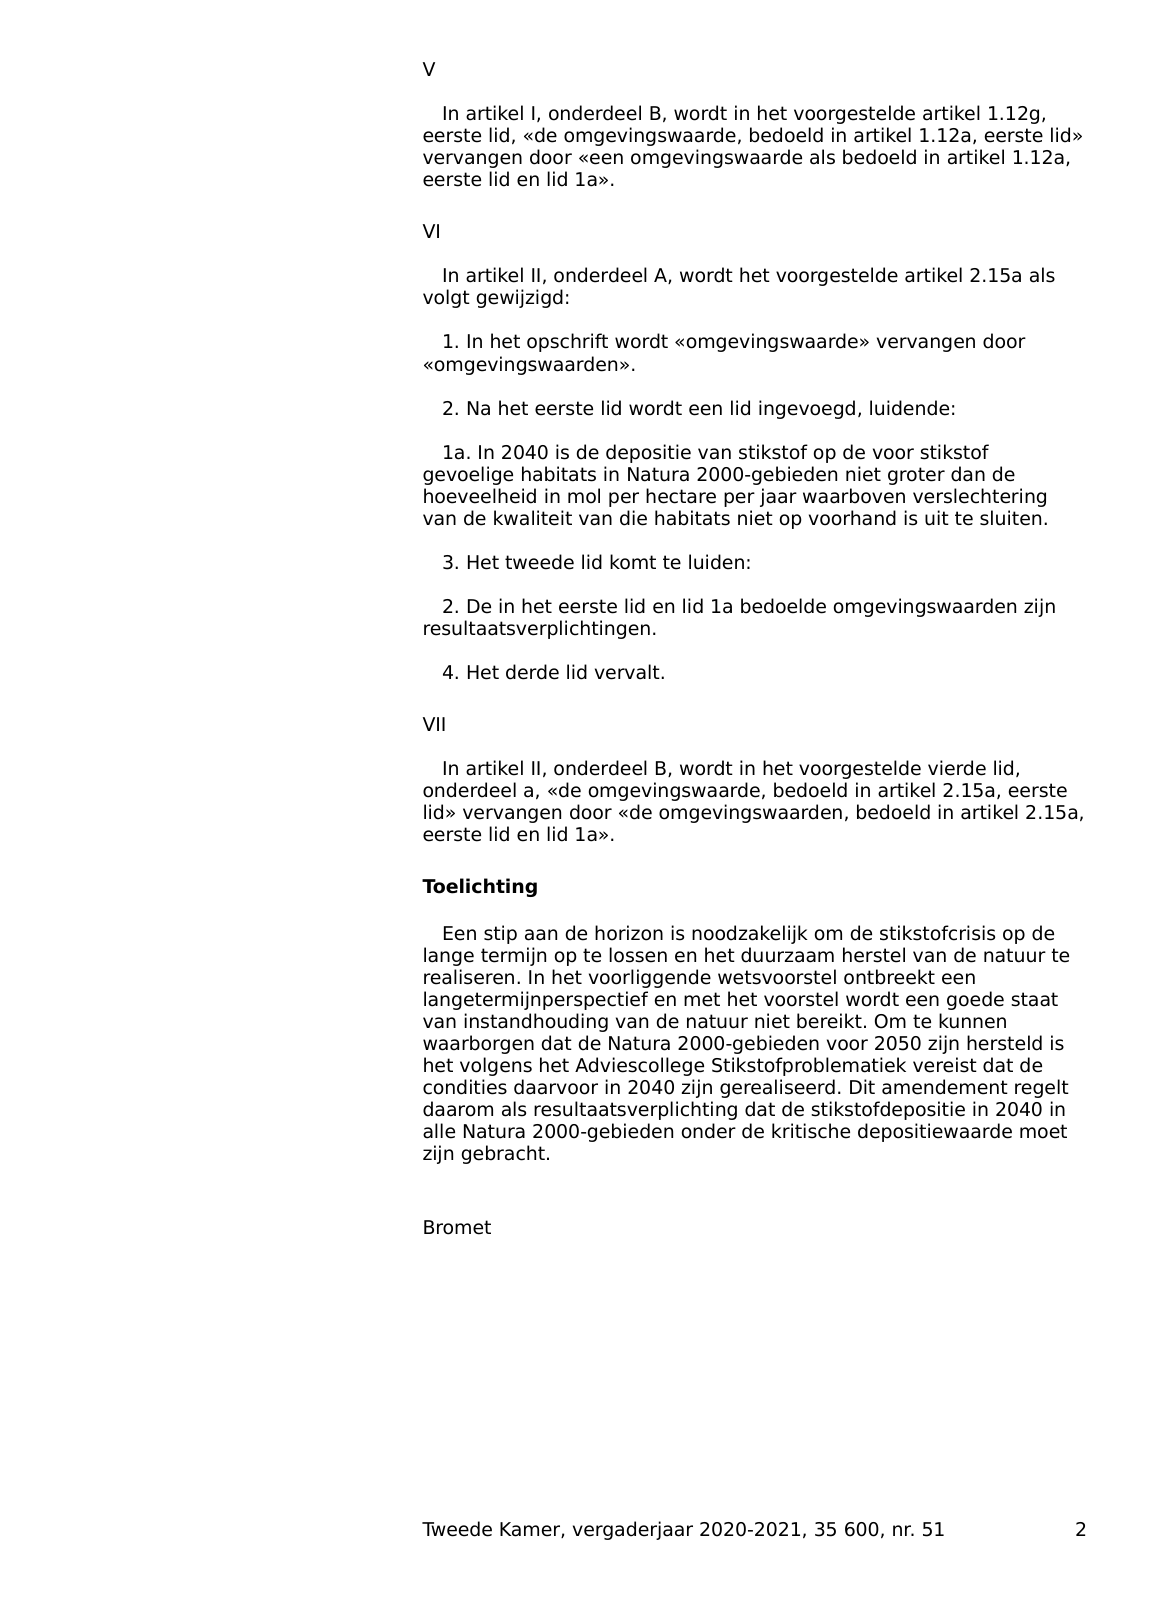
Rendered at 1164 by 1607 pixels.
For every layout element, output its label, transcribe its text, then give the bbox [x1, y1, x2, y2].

text In artikel I, onderdeel B, wordt in het voorgestelde artikel 1.12g, eerste lid, «de omgevingswaarde, bedoeld in artikel 1.12a, eerste lid» vervangen door «een omgevingswaarde als bedoeld in artikel 1.12a, eerste lid en lid 1a». [422, 103, 1087, 191]
text In artikel II, onderdeel B, wordt in het voorgestelde vierde lid, onderdeel a, «de omgevingswaarde, bedoeld in artikel 2.15a, eerste lid» vervangen door «de omgevingswaarden, bedoeld in artikel 2.15a, eerste lid en lid 1a». [422, 758, 1087, 846]
text 2. De in het eerste lid en lid 1a bedoelde omgevingswaarden zijn resultaatsverplichtingen. [422, 596, 1087, 640]
text Bromet [422, 1195, 1087, 1239]
subtitle V [422, 59, 1087, 81]
subtitle VI [422, 221, 1087, 243]
subtitle Toelichting [422, 876, 1087, 898]
text 1a. In 2040 is de depositie van stikstof op de voor stikstof gevoelige habitats in Natura 2000-gebieden niet groter dan de hoeveelheid in mol per hectare per jaar waarboven verslechtering van de kwaliteit van die habitats niet op voorhand is uit te sluiten. [422, 442, 1087, 530]
subtitle VII [422, 714, 1087, 736]
text 1. In het opschrift wordt «omgevingswaarde» vervangen door «omgevingswaarden». [422, 331, 1087, 375]
text In artikel II, onderdeel A, wordt het voorgestelde artikel 2.15a als volgt gewijzigd: [422, 265, 1087, 309]
text 2. Na het eerste lid wordt een lid ingevoegd, luidende: [422, 398, 1087, 419]
text 4. Het derde lid vervalt. [422, 662, 1087, 684]
text Een stip aan de horizon is noodzakelijk om de stikstofcrisis op de lange termijn op te lossen en het duurzaam herstel van de natuur te realiseren. In het voorliggende wetsvoorstel ontbreekt een langetermijnperspectief en met het voorstel wordt een goede staat van instandhouding van de natuur niet bereikt. Om te kunnen waarborgen dat de Natura 2000-gebieden voor 2050 zijn hersteld is het volgens het Adviescollege Stikstofproblematiek vereist dat de condities daarvoor in 2040 zijn gerealiseerd. Dit amendement regelt daarom als resultaatsverplichting dat de stikstofdepositie in 2040 in alle Natura 2000-gebieden onder de kritische depositiewaarde moet zijn gebracht. [422, 923, 1087, 1165]
text 3. Het tweede lid komt te luiden: [422, 552, 1087, 574]
